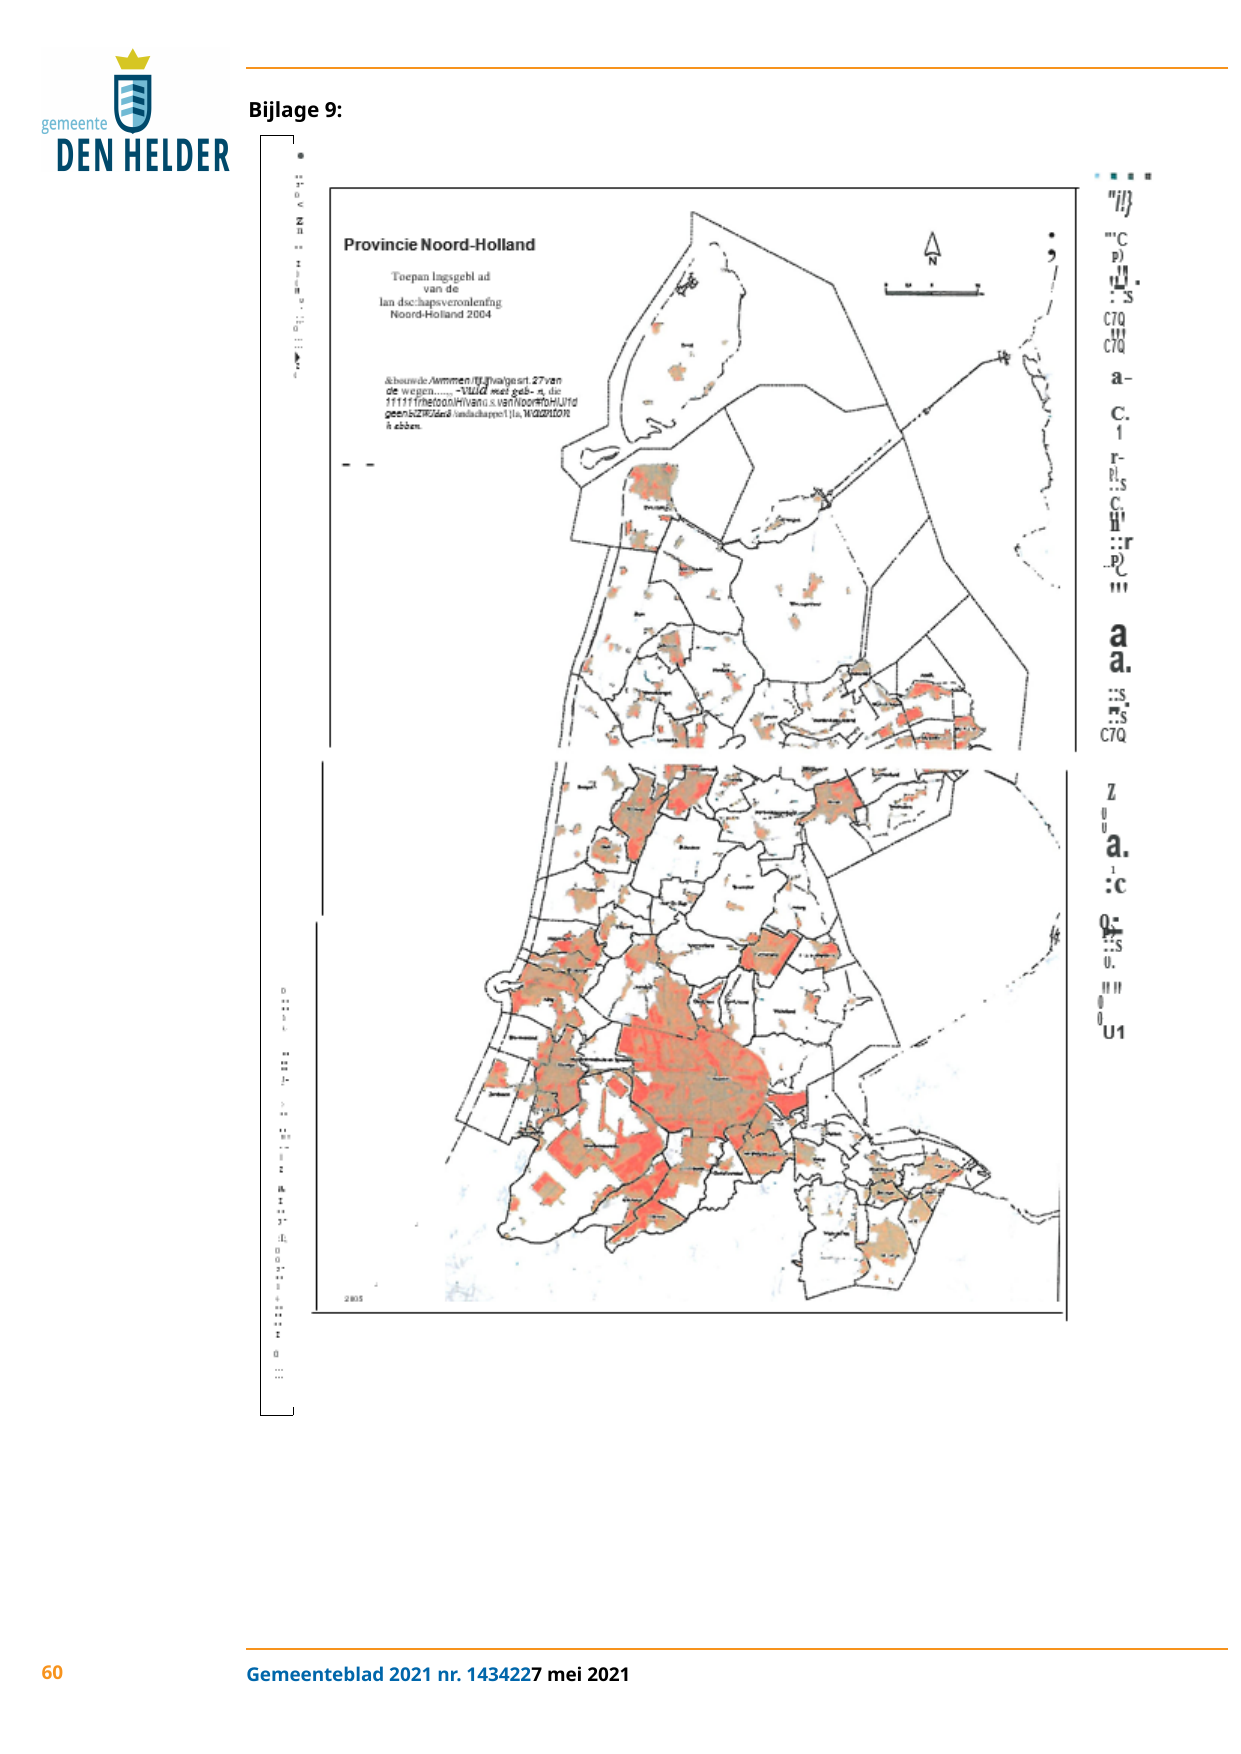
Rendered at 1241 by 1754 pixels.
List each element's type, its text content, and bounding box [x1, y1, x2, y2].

picture [268, 144, 1173, 1407]
picture [63, 144, 68, 165]
picture [182, 144, 187, 165]
text Bijlage 9: [248, 95, 1152, 123]
picture [220, 160, 224, 172]
picture [41, 47, 231, 172]
picture [100, 154, 106, 172]
picture [130, 157, 135, 172]
